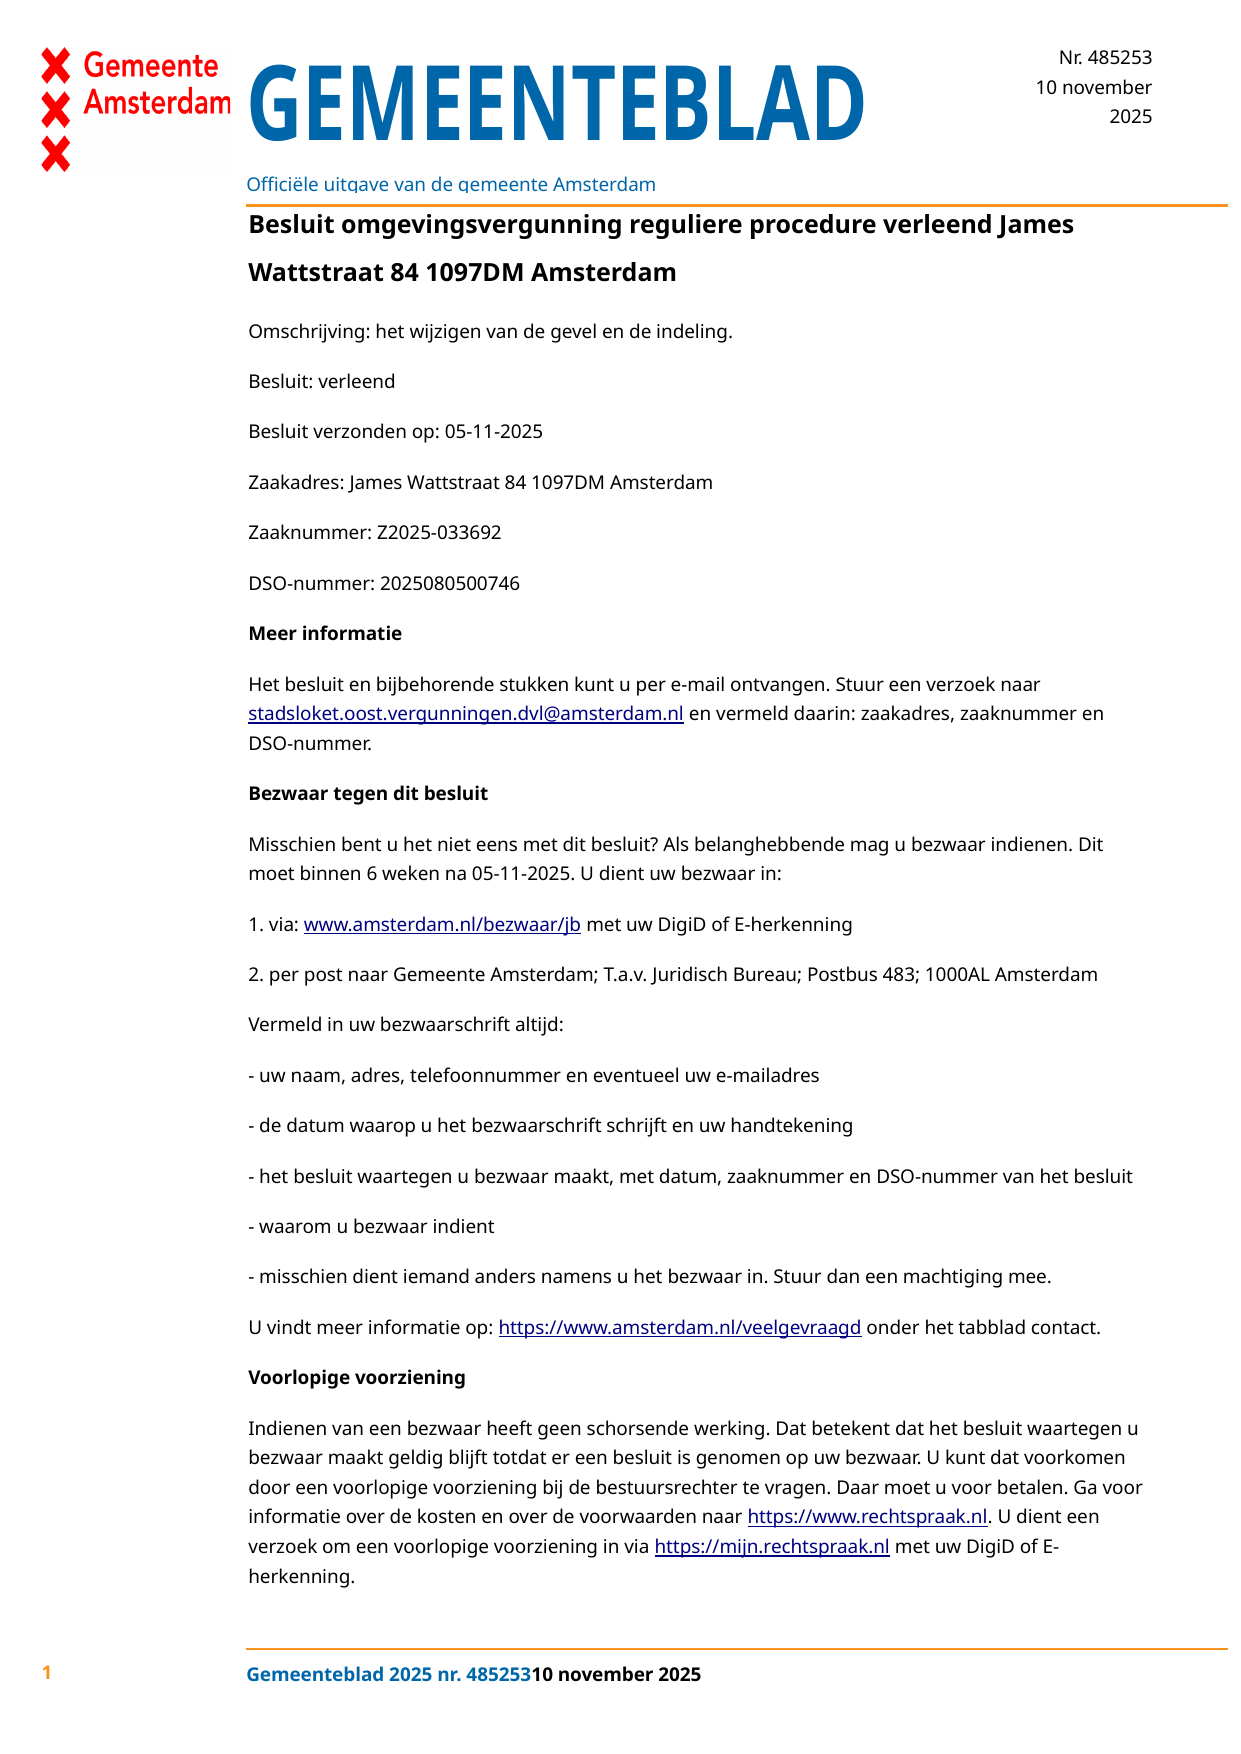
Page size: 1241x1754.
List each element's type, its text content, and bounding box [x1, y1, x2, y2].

text DSO-nummer: 2025080500746 [248, 570, 1152, 596]
text Meer informatie [248, 620, 1152, 646]
text U vindt meer informatie op: https://www.amsterdam.nl/veelgevraagd onder het tabblad contact. [248, 1314, 1152, 1340]
picture [41, 47, 231, 172]
text - misschien dient iemand anders namens u het bezwaar in. Stuur dan een machtiging mee. [248, 1264, 1152, 1289]
text Misschien bent u het niet eens met dit besluit? Als belanghebbende mag u bezwaar indienen. Dit moet binnen 6 weken na 05-11-2025. U dient uw bezwaar in: [248, 831, 1152, 886]
text Zaaknummer: Z2025-033692 [248, 519, 1152, 545]
text - de datum waarop u het bezwaarschrift schrijft en uw handtekening [248, 1112, 1152, 1138]
text Indienen van een bezwaar heeft geen schorsende werking. Dat betekent dat het besluit waartegen u bezwaar maakt geldig blijft totdat er een besluit is genomen op uw bezwaar. U kunt dat voorkomen door een voorlopige voorziening bij de bestuursrechter te vragen. Daar moet u voor betalen. Ga voor informatie over de kosten en over de voorwaarden naar https://www.rechtspraak.nl. U dient een verzoek om een voorlopige voorziening in via https://mijn.rechtspraak.nl met uw DigiD of E-herkenning. [248, 1415, 1152, 1589]
text Besluit omgevingsvergunning reguliere procedure verleend James Wattstraat 84 1097DM Amsterdam [248, 207, 1152, 288]
text 2. per post naar Gemeente Amsterdam; T.a.v. Juridisch Bureau; Postbus 483; 1000AL Amsterdam [248, 961, 1152, 987]
text Omschrijving: het wijzigen van de gevel en de indeling. [248, 318, 1152, 344]
text 1. via: www.amsterdam.nl/bezwaar/jb met uw DigiD of E-herkenning [248, 911, 1152, 937]
text Het besluit en bijbehorende stukken kunt u per e-mail ontvangen. Stuur een verzoek naar stadsloket.oost.vergunningen.dvl@amsterdam.nl en vermeld daarin: zaakadres, zaaknummer en DSO-nummer. [248, 671, 1152, 756]
text Vermeld in uw bezwaarschrift altijd: [248, 1012, 1152, 1037]
text Bezwaar tegen dit besluit [248, 780, 1152, 806]
text - uw naam, adres, telefoonnummer en eventueel uw e-mailadres [248, 1062, 1152, 1088]
text Zaakadres: James Wattstraat 84 1097DM Amsterdam [248, 469, 1152, 495]
text Voorlopige voorziening [248, 1364, 1152, 1390]
text Besluit: verleend [248, 368, 1152, 394]
text - waarom u bezwaar indient [248, 1213, 1152, 1239]
text Besluit verzonden op: 05-11-2025 [248, 419, 1152, 444]
text - het besluit waartegen u bezwaar maakt, met datum, zaaknummer en DSO-nummer van het besluit [248, 1163, 1152, 1189]
